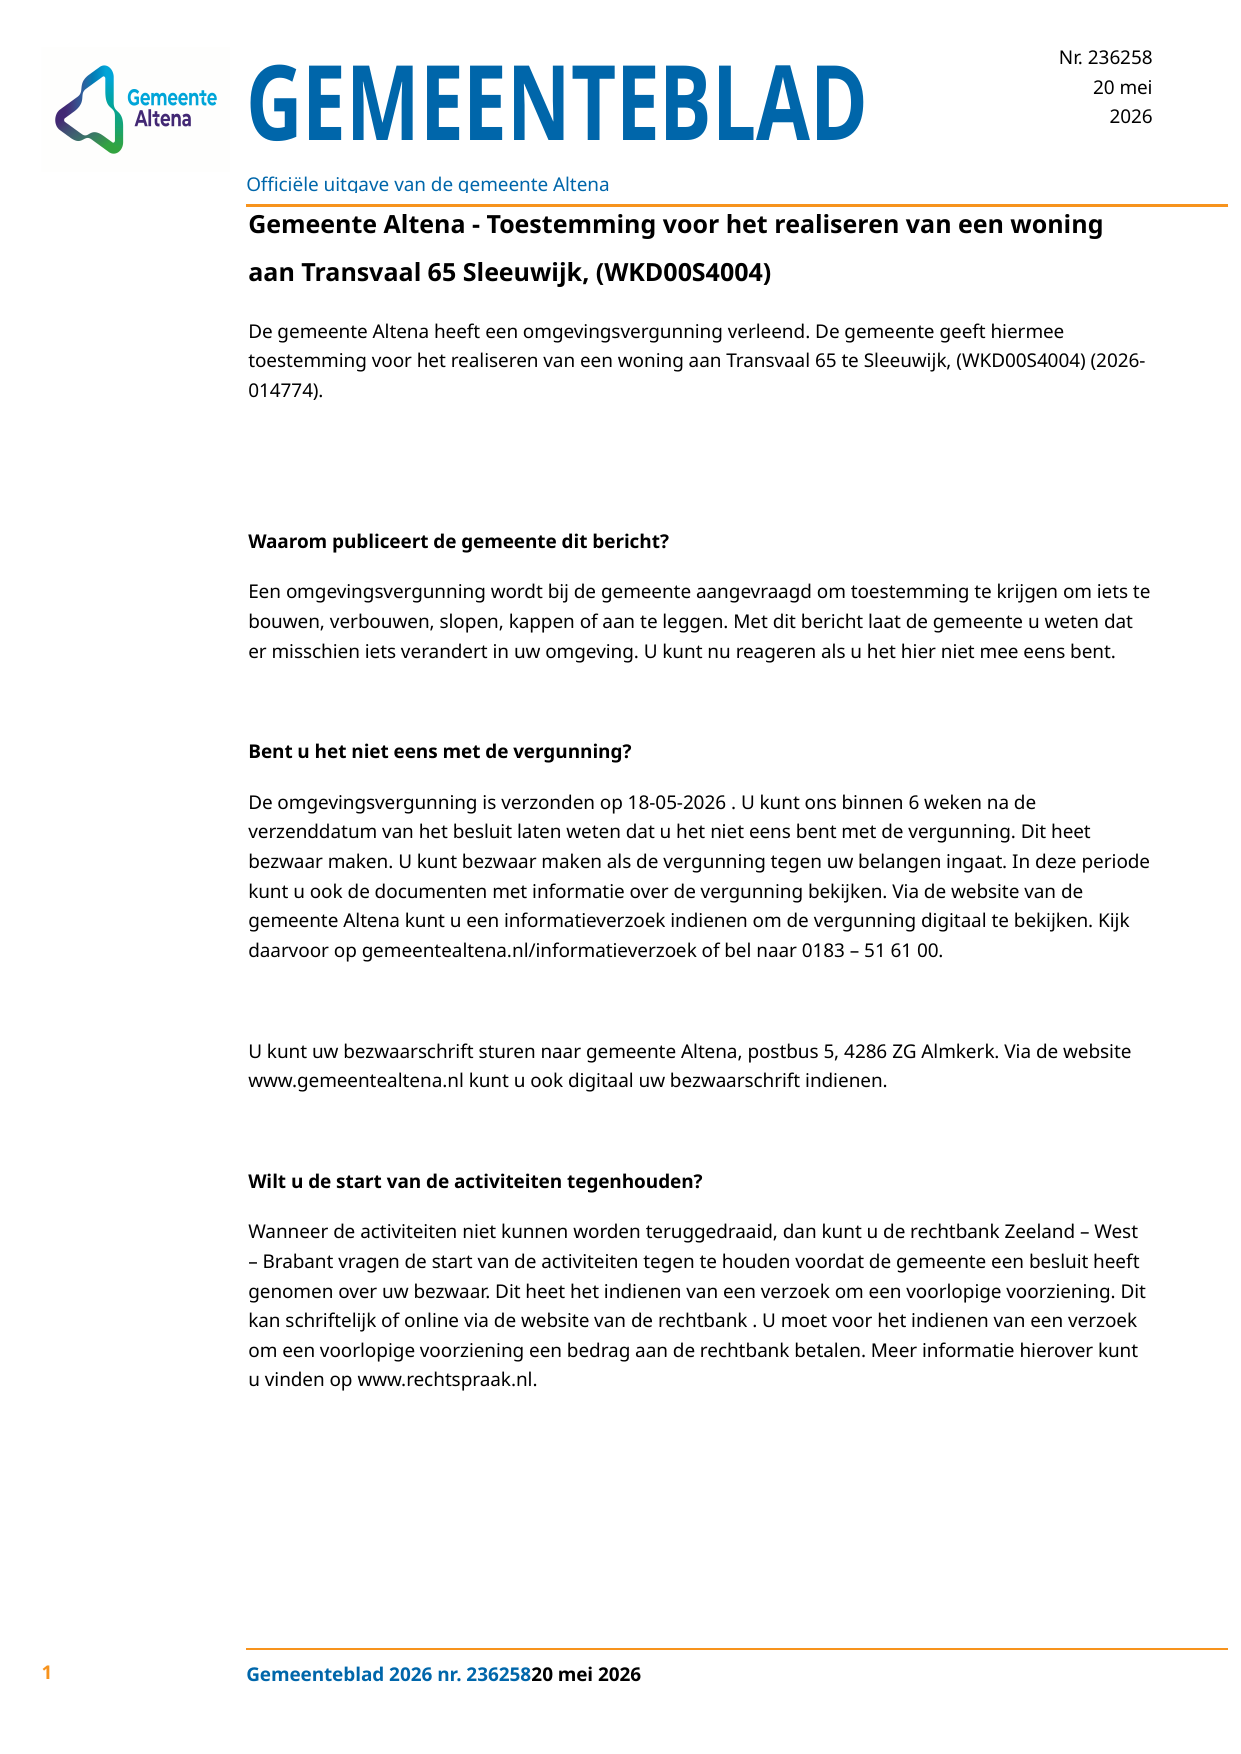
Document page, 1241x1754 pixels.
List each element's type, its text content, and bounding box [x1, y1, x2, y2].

text Wanneer de activiteiten niet kunnen worden teruggedraaid, dan kunt u de rechtbank Zeeland – West – Brabant vragen de start van de activiteiten tegen te houden voordat de gemeente een besluit heeft genomen over uw bezwaar. Dit heet het indienen van een verzoek om een voorlopige voorziening. Dit kan schriftelijk of online via de website van de rechtbank . U moet voor het indienen van een verzoek om een voorlopige voorziening een bedrag aan de rechtbank betalen. Meer informatie hierover kunt u vinden op www.rechtspraak.nl. [248, 1219, 1152, 1392]
text De gemeente Altena heeft een omgevingsvergunning verleend. De gemeente geeft hiermee toestemming voor het realiseren van een woning aan Transvaal 65 te Sleeuwijk, (WKD00S4004) (2026-014774). [248, 318, 1152, 403]
text U kunt uw bezwaarschrift sturen naar gemeente Altena, postbus 5, 4286 ZG Almkerk. Via de website www.gemeentealtena.nl kunt u ook digitaal uw bezwaarschrift indienen. [248, 1038, 1152, 1093]
text Bent u het niet eens met de vergunning? [248, 739, 1152, 764]
text De omgevingsvergunning is verzonden op 18-05-2026 . U kunt ons binnen 6 weken na de verzenddatum van het besluit laten weten dat u het niet eens bent met de vergunning. Dit heet bezwaar maken. U kunt bezwaar maken als de vergunning tegen uw belangen ingaat. In deze periode kunt u ook de documenten met informatie over de vergunning bekijken. Via de website van de gemeente Altena kunt u een informatieverzoek indienen om de vergunning digitaal te bekijken. Kijk daarvoor op gemeentealtena.nl/informatieverzoek of bel naar 0183 – 51 61 00. [248, 789, 1152, 963]
text Gemeente Altena - Toestemming voor het realiseren van een woning aan Transvaal 65 Sleeuwijk, (WKD00S4004) [248, 207, 1152, 288]
text Een omgevingsvergunning wordt bij de gemeente aangevraagd om toestemming te krijgen om iets te bouwen, verbouwen, slopen, kappen of aan te leggen. Met dit bericht laat de gemeente u weten dat er misschien iets verandert in uw omgeving. U kunt nu reageren als u het hier niet mee eens bent. [248, 579, 1152, 664]
text Wilt u de start van de activiteiten tegenhouden? [248, 1168, 1152, 1194]
text Waarom publiceert de gemeente dit bericht? [248, 528, 1152, 554]
picture [41, 47, 231, 172]
